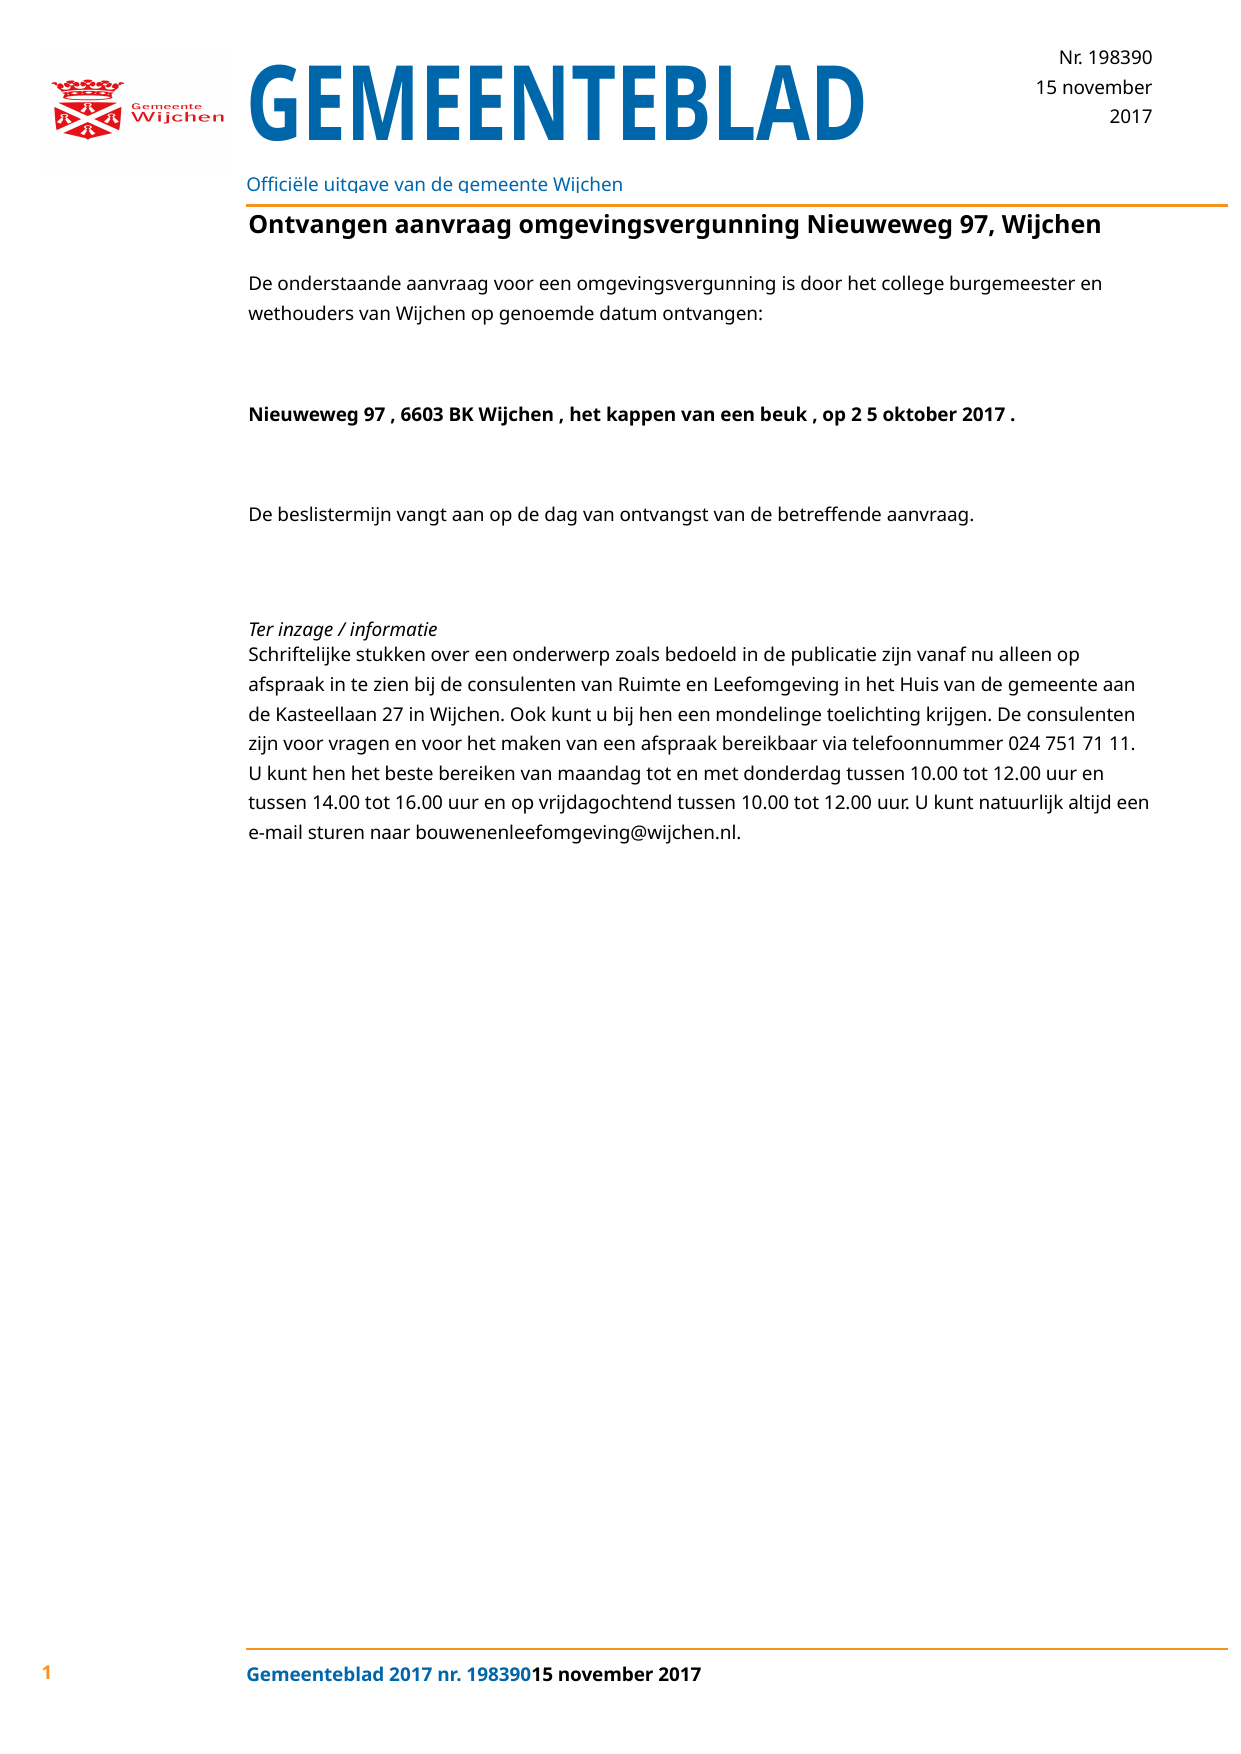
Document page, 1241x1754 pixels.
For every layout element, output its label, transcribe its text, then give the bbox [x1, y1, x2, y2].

text De onderstaande aanvraag voor een omgevingsvergunning is door het college burgemeester en wethouders van Wijchen op genoemde datum ontvangen: [248, 270, 1152, 326]
text Nieuweweg 97 , 6603 BK Wijchen , het kappen van een beuk , op 2 5 oktober 2017 . [248, 401, 1152, 426]
text Ter inzage / informatie [248, 616, 1152, 642]
picture [41, 47, 231, 172]
text Schriftelijke stukken over een onderwerp zoals bedoeld in de publicatie zijn vanaf nu alleen op afspraak in te zien bij de consulenten van Ruimte en Leefomgeving in het Huis van de gemeente aan de Kasteellaan 27 in Wijchen. Ook kunt u bij hen een mondelinge toelichting krijgen. De consulenten zijn voor vragen en voor het maken van een afspraak bereikbaar via telefoonnummer 024 751 71 11. U kunt hen het beste bereiken van maandag tot en met donderdag tussen 10.00 tot 12.00 uur en tussen 14.00 tot 16.00 uur en op vrijdagochtend tussen 10.00 tot 12.00 uur. U kunt natuurlijk altijd een e-mail sturen naar bouwenenleefomgeving@wijchen.nl. [248, 642, 1152, 845]
text Ontvangen aanvraag omgevingsvergunning Nieuweweg 97, Wijchen [248, 207, 1152, 241]
text De beslistermijn vangt aan op de dag van ontvangst van de betreffende aanvraag. [248, 502, 1152, 527]
